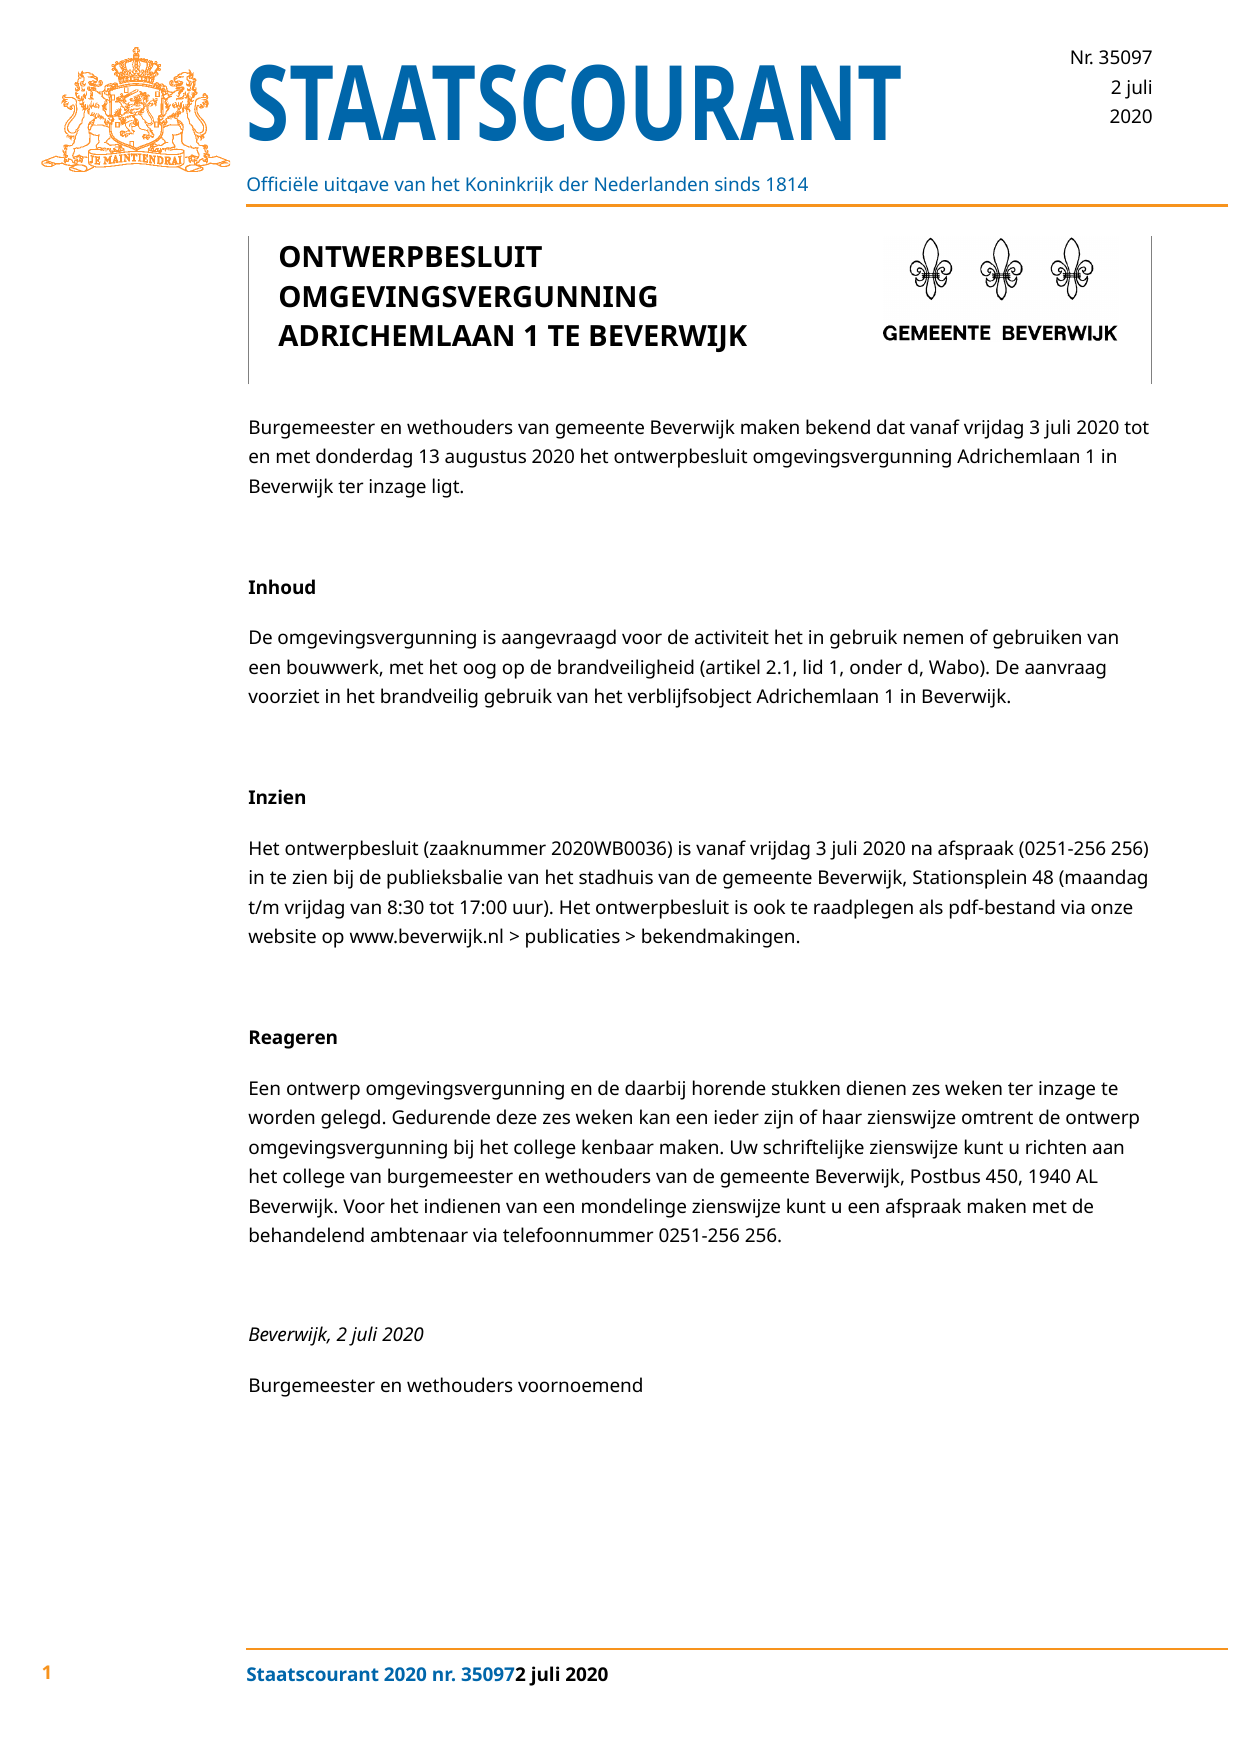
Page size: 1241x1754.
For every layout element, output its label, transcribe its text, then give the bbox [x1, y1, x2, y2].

text Het ontwerpbesluit (zaaknummer 2020WB0036) is vanaf vrijdag 3 juli 2020 na afspraak (0251-256 256) in te zien bij de publieksbalie van het stadhuis van de gemeente Beverwijk, Stationsplein 48 (maandag t/m vrijdag van 8:30 tot 17:00 uur). Het ontwerpbesluit is ook te raadplegen als pdf-bestand via onze website op www.beverwijk.nl > publicaties > bekendmakingen. [248, 835, 1152, 949]
table_header ONTWERPBESLUIT OMGEVINGSVERGUNNING ADRICHEMLAAN 1 TE BEVERWIJK [249, 236, 850, 384]
text Inhoud [248, 574, 1152, 600]
text Een ontwerp omgevingsvergunning en de daarbij horende stukken dienen zes weken ter inzage te worden gelegd. Gedurende deze zes weken kan een ieder zijn of haar zienswijze omtrent de ontwerp omgevingsvergunning bij het college kenbaar maken. Uw schriftelijke zienswijze kunt u richten aan het college van burgemeester en wethouders van de gemeente Beverwijk, Postbus 450, 1940 AL Beverwijk. Voor het indienen van een mondelinge zienswijze kunt u een afspraak maken met de behandelend ambtenaar via telefoonnummer 0251-256 256. [248, 1075, 1152, 1248]
picture [41, 47, 231, 172]
text Beverwijk, 2 juli 2020 [248, 1321, 1152, 1347]
picture [882, 236, 1119, 342]
text Burgemeester en wethouders van gemeente Beverwijk maken bekend dat vanaf vrijdag 3 juli 2020 tot en met donderdag 13 augustus 2020 het ontwerpbesluit omgevingsvergunning Adrichemlaan 1 in Beverwijk ter inzage ligt. [248, 414, 1152, 499]
text Burgemeester en wethouders voornoemend [248, 1372, 1152, 1398]
table_header [850, 236, 1151, 384]
text Reageren [248, 1024, 1152, 1050]
text De omgevingsvergunning is aangevraagd voor de activiteit het in gebruik nemen of gebruiken van een bouwwerk, met het oog op de brandveiligheid (artikel 2.1, lid 1, onder d, Wabo). De aanvraag voorziet in het brandveilig gebruik van het verblijfsobject Adrichemlaan 1 in Beverwijk. [248, 624, 1152, 709]
text Inzien [248, 784, 1152, 810]
